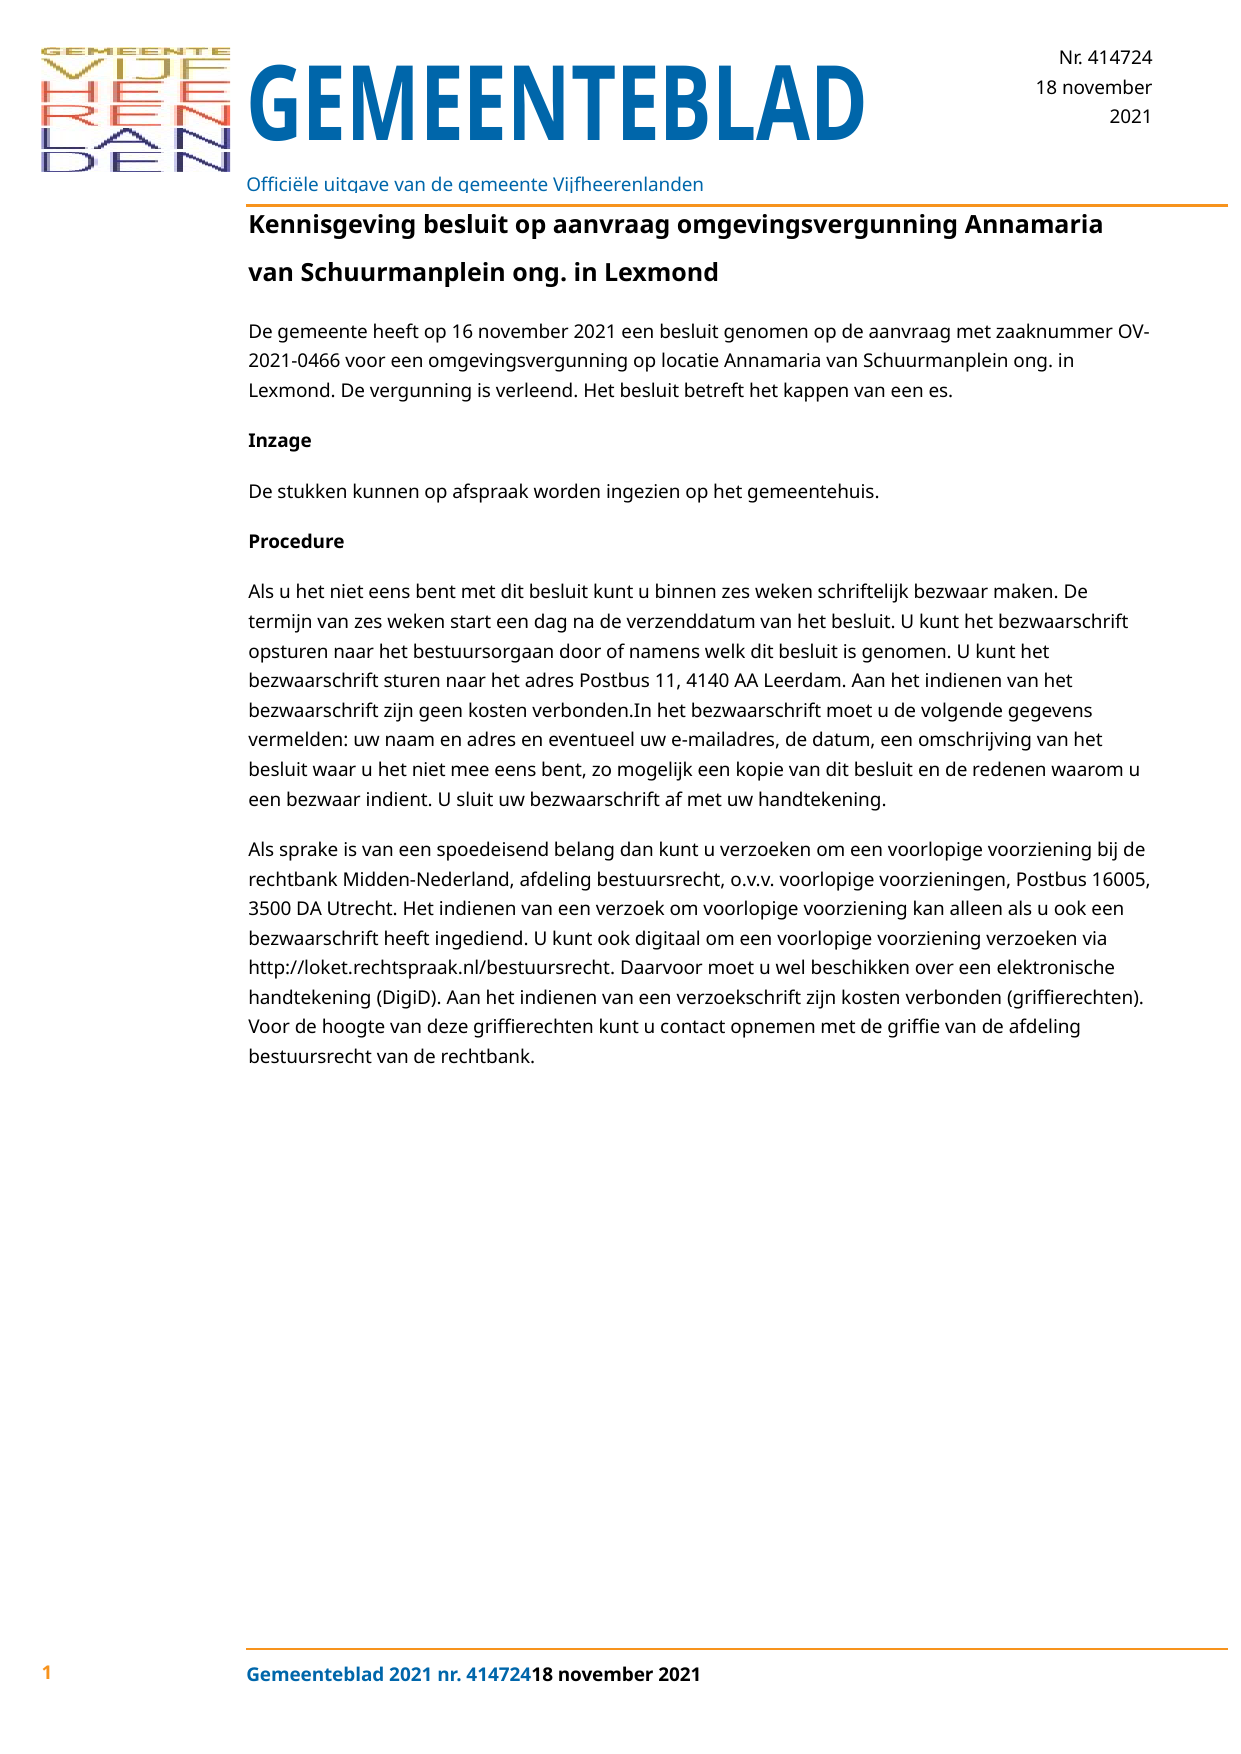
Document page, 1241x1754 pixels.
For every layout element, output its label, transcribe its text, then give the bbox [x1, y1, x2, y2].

picture [41, 47, 231, 172]
text Als u het niet eens bent met dit besluit kunt u binnen zes weken schriftelijk bezwaar maken. De termijn van zes weken start een dag na de verzenddatum van het besluit. U kunt het bezwaarschrift opsturen naar het bestuursorgaan door of namens welk dit besluit is genomen. U kunt het bezwaarschrift sturen naar het adres Postbus 11, 4140 AA Leerdam. Aan het indienen van het bezwaarschrift zijn geen kosten verbonden.In het bezwaarschrift moet u de volgende gegevens vermelden: uw naam en adres en eventueel uw e-mailadres, de datum, een omschrijving van het besluit waar u het niet mee eens bent, zo mogelijk een kopie van dit besluit en de redenen waarom u een bezwaar indient. U sluit uw bezwaarschrift af met uw handtekening. [248, 579, 1152, 812]
text Als sprake is van een spoedeisend belang dan kunt u verzoeken om een voorlopige voorziening bij de rechtbank Midden-Nederland, afdeling bestuursrecht, o.v.v. voorlopige voorzieningen, Postbus 16005, 3500 DA Utrecht. Het indienen van een verzoek om voorlopige voorziening kan alleen als u ook een bezwaarschrift heeft ingediend. U kunt ook digitaal om een voorlopige voorziening verzoeken via http://loket.rechtspraak.nl/bestuursrecht. Daarvoor moet u wel beschikken over een elektronische handtekening (DigiD). Aan het indienen van een verzoekschrift zijn kosten verbonden (griffierechten). Voor de hoogte van deze griffierechten kunt u contact opnemen met de griffie van de afdeling bestuursrecht van de rechtbank. [248, 836, 1152, 1069]
text Kennisgeving besluit op aanvraag omgevingsvergunning Annamaria van Schuurmanplein ong. in Lexmond [248, 207, 1152, 288]
text Procedure [248, 528, 1152, 554]
text De stukken kunnen op afspraak worden ingezien op het gemeentehuis. [248, 478, 1152, 504]
text De gemeente heeft op 16 november 2021 een besluit genomen op de aanvraag met zaaknummer OV-2021-0466 voor een omgevingsvergunning op locatie Annamaria van Schuurmanplein ong. in Lexmond. De vergunning is verleend. Het besluit betreft het kappen van een es. [248, 318, 1152, 403]
text Inzage [248, 427, 1152, 453]
